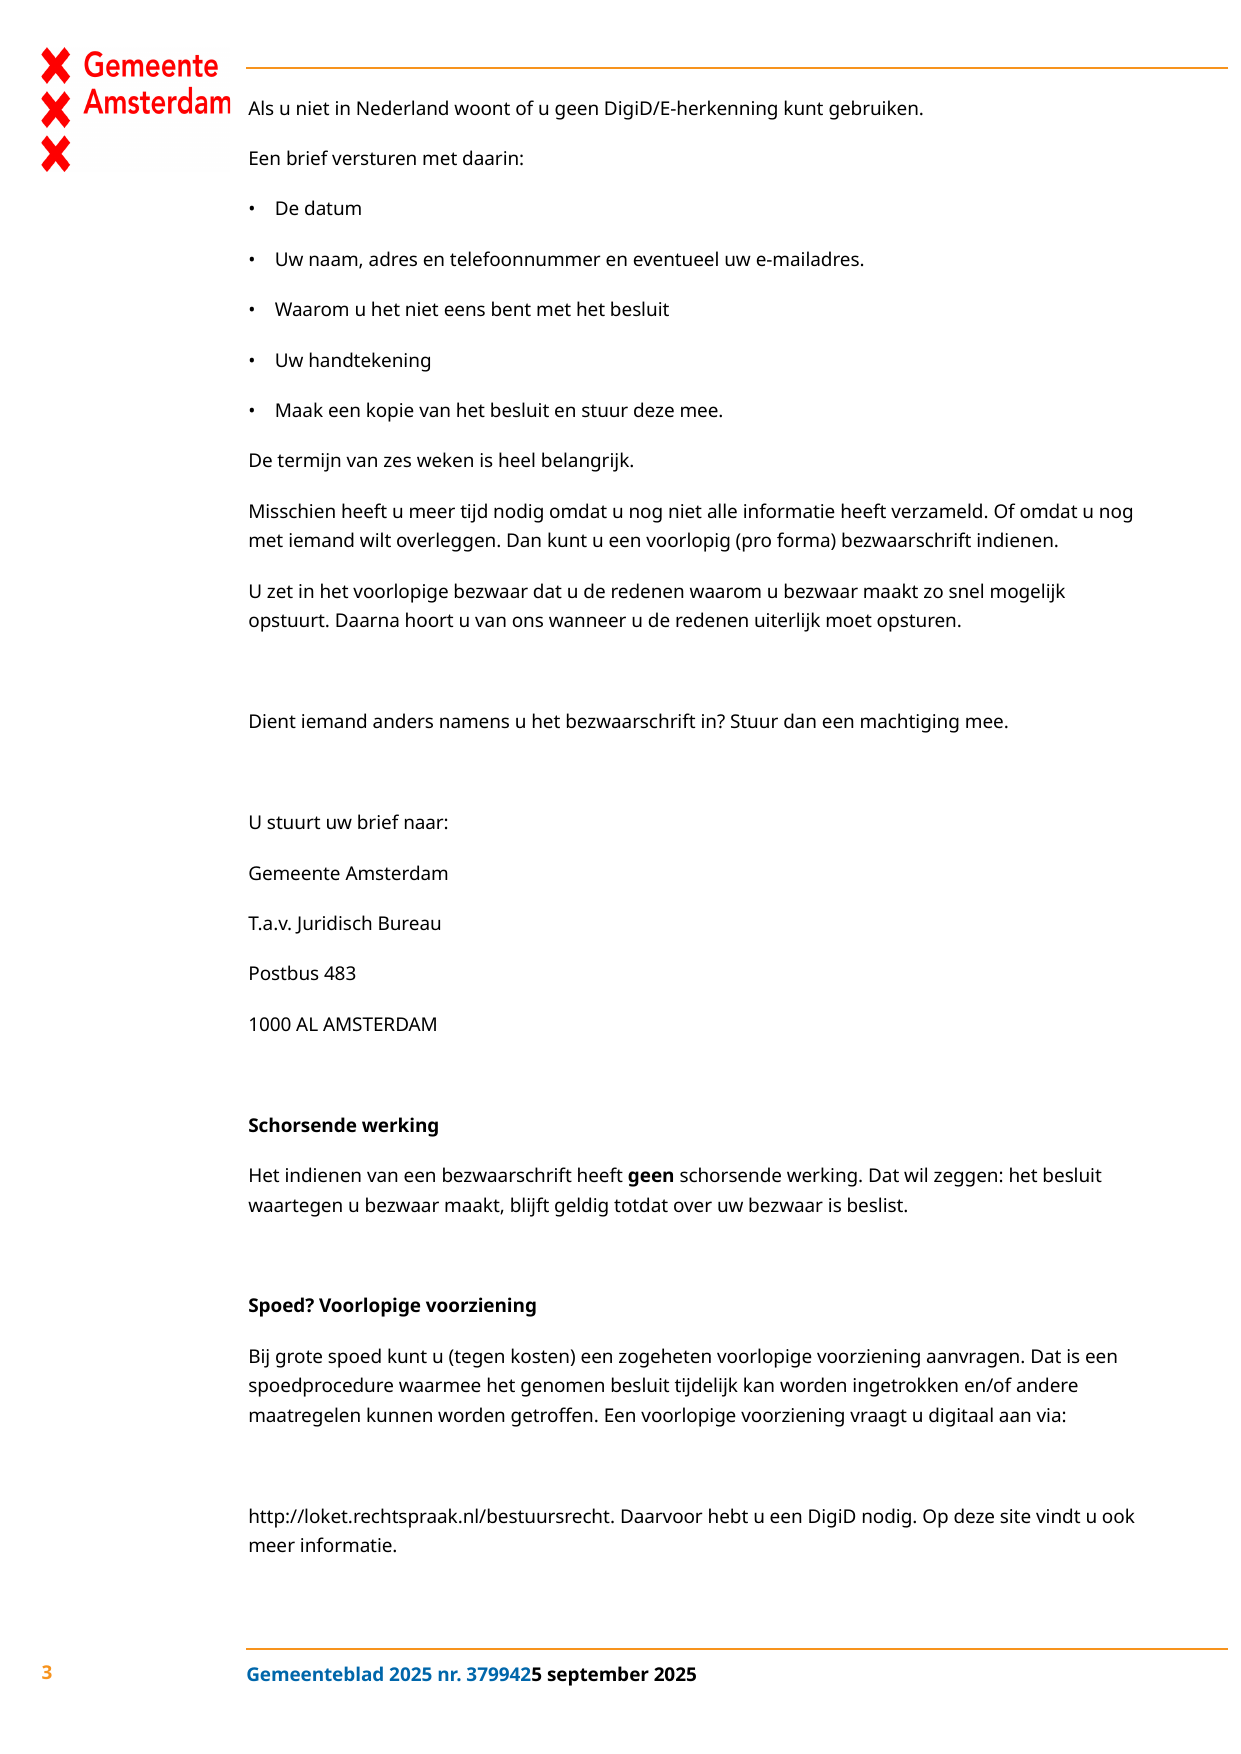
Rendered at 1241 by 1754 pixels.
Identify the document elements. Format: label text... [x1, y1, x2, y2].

text http://loket.rechtspraak.nl/bestuursrecht. Daarvoor hebt u een DigiD nodig. Op deze site vindt u ook meer informatie. [248, 1503, 1152, 1558]
text U stuurt uw brief naar: [248, 809, 1152, 835]
text Gemeente Amsterdam [248, 860, 1152, 886]
text • Uw naam, adres en telefoonnummer en eventueel uw e-mailadres. [248, 246, 1152, 272]
text • Waarom u het niet eens bent met het besluit [248, 296, 1152, 322]
text Bij grote spoed kunt u (tegen kosten) een zogeheten voorlopige voorziening aanvragen. Dat is een spoedprocedure waarmee het genomen besluit tijdelijk kan worden ingetrokken en/of andere maatregelen kunnen worden getroffen. Een voorlopige voorziening vraagt u digitaal aan via: [248, 1343, 1152, 1428]
text Als u niet in Nederland woont of u geen DigiD/E-herkenning kunt gebruiken. [248, 95, 1152, 121]
text Dient iemand anders namens u het bezwaarschrift in? Stuur dan een machtiging mee. [248, 708, 1152, 734]
picture [41, 47, 231, 172]
text Het indienen van een bezwaarschrift heeft geen schorsende werking. Dat wil zeggen: het besluit waartegen u bezwaar maakt, blijft geldig totdat over uw bezwaar is beslist. [248, 1162, 1152, 1218]
text T.a.v. Juridisch Bureau [248, 910, 1152, 936]
text • Uw handtekening [248, 347, 1152, 373]
text Postbus 483 [248, 961, 1152, 986]
text • De datum [248, 196, 1152, 221]
text Schorsende werking [248, 1112, 1152, 1138]
text Spoed? Voorlopige voorziening [248, 1293, 1152, 1318]
text 1000 AL AMSTERDAM [248, 1011, 1152, 1037]
text • Maak een kopie van het besluit en stuur deze mee. [248, 397, 1152, 423]
text U zet in het voorlopige bezwaar dat u de redenen waarom u bezwaar maakt zo snel mogelijk opstuurt. Daarna hoort u van ons wanneer u de redenen uiterlijk moet opsturen. [248, 578, 1152, 633]
text Misschien heeft u meer tijd nodig omdat u nog niet alle informatie heeft verzameld. Of omdat u nog met iemand wilt overleggen. Dan kunt u een voorlopig (pro forma) bezwaarschrift indienen. [248, 498, 1152, 553]
text Een brief versturen met daarin: [248, 145, 1152, 171]
text De termijn van zes weken is heel belangrijk. [248, 448, 1152, 473]
